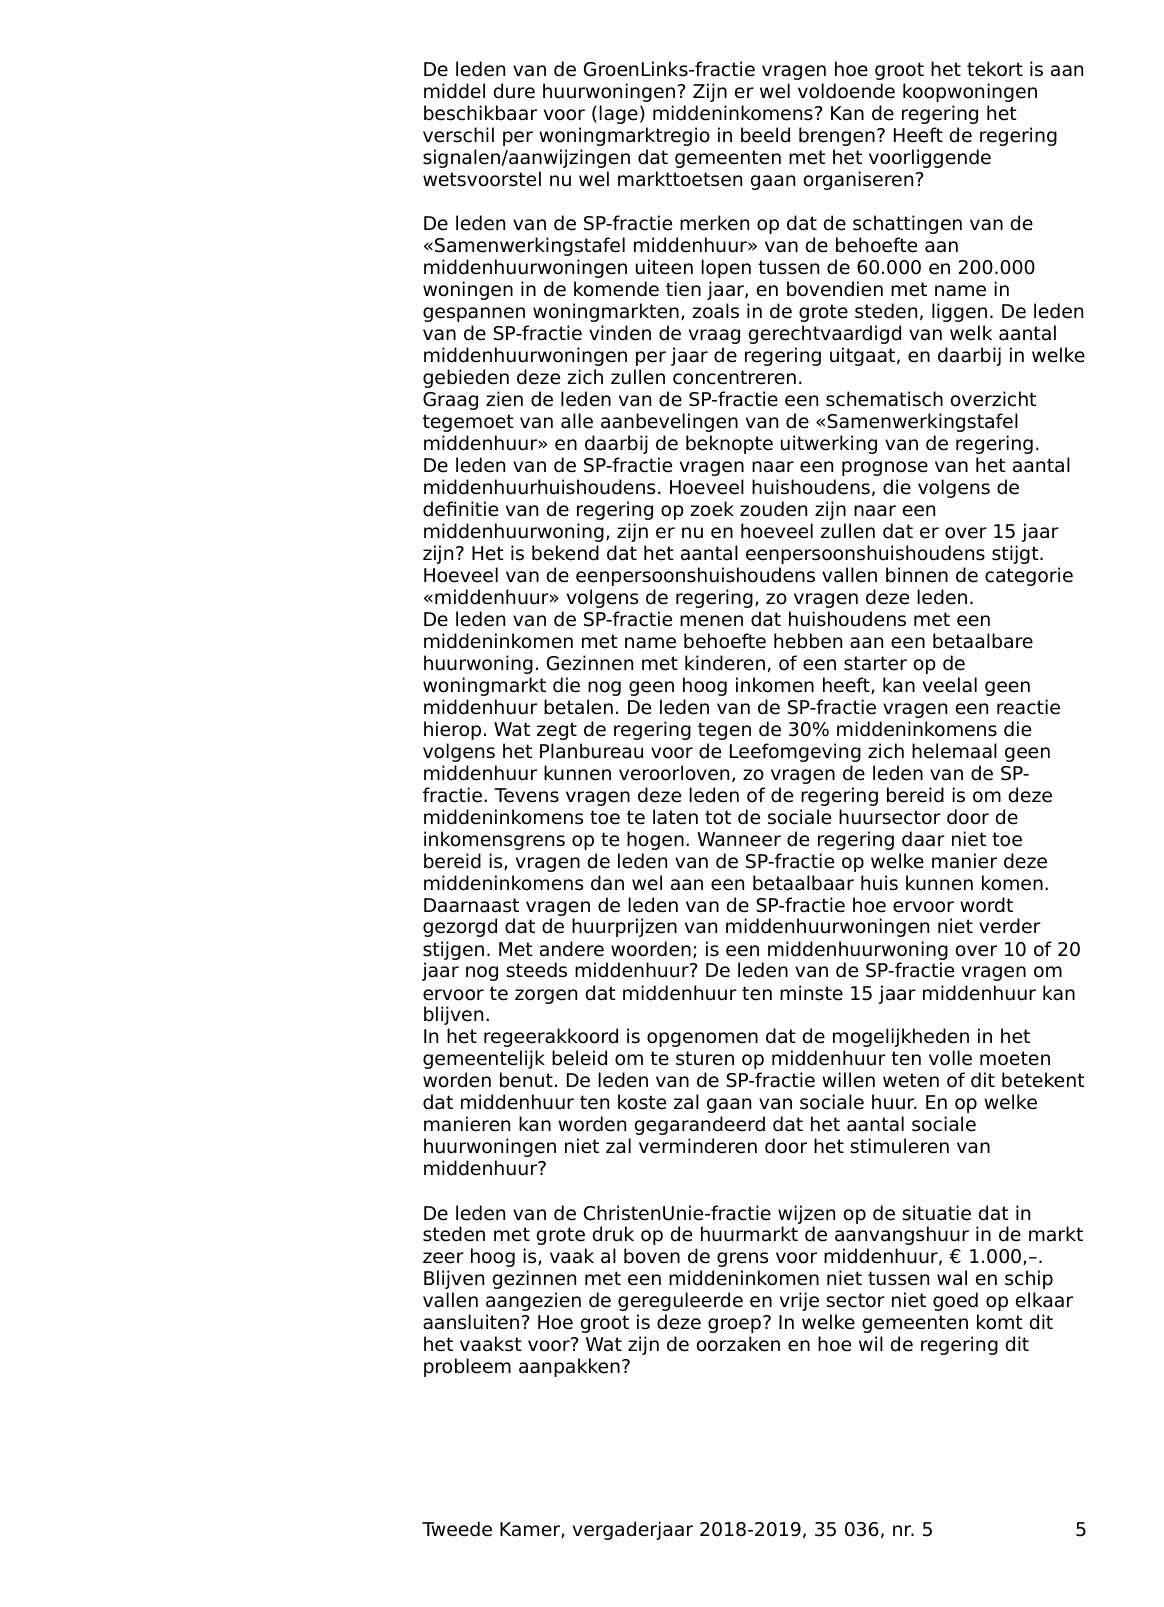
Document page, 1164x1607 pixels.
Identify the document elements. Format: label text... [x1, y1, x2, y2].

text De leden van de SP-fractie vragen naar een prognose van het aantal middenhuurhuishoudens. Hoeveel huishoudens, die volgens de definitie van de regering op zoek zouden zijn naar een middenhuurwoning, zijn er nu en hoeveel zullen dat er over 15 jaar zijn? Het is bekend dat het aantal eenpersoonshuishoudens stijgt. Hoeveel van de eenpersoonshuishoudens vallen binnen de categorie «middenhuur» volgens de regering, zo vragen deze leden. [422, 455, 1087, 609]
text De leden van de ChristenUnie-fractie wijzen op de situatie dat in steden met grote druk op de huurmarkt de aanvangshuur in de markt zeer hoog is, vaak al boven de grens voor middenhuur, € 1.000,–. Blijven gezinnen met een middeninkomen niet tussen wal en schip vallen aangezien de gereguleerde en vrije sector niet goed op elkaar aansluiten? Hoe groot is deze groep? In welke gemeenten komt dit het vaakst voor? Wat zijn de oorzaken en hoe wil de regering dit probleem aanpakken? [422, 1202, 1087, 1378]
text De leden van de SP-fractie merken op dat de schattingen van de «Samenwerkingstafel middenhuur» van de behoefte aan middenhuurwoningen uiteen lopen tussen de 60.000 en 200.000 woningen in de komende tien jaar, en bovendien met name in gespannen woningmarkten, zoals in de grote steden, liggen. De leden van de SP-fractie vinden de vraag gerechtvaardigd van welk aantal middenhuurwoningen per jaar de regering uitgaat, en daarbij in welke gebieden deze zich zullen concentreren. [422, 213, 1087, 389]
text De leden van de GroenLinks-fractie vragen hoe groot het tekort is aan middel dure huurwoningen? Zijn er wel voldoende koopwoningen beschikbaar voor (lage) middeninkomens? Kan de regering het verschil per woningmarktregio in beeld brengen? Heeft de regering signalen/aanwijzingen dat gemeenten met het voorliggende wetsvoorstel nu wel markttoetsen gaan organiseren? [422, 59, 1087, 191]
text De leden van de SP-fractie menen dat huishoudens met een middeninkomen met name behoefte hebben aan een betaalbare huurwoning. Gezinnen met kinderen, of een starter op de woningmarkt die nog geen hoog inkomen heeft, kan veelal geen middenhuur betalen. De leden van de SP-fractie vragen een reactie hierop. Wat zegt de regering tegen de 30% middeninkomens die volgens het Planbureau voor de Leefomgeving zich helemaal geen middenhuur kunnen veroorloven, zo vragen de leden van de SP-fractie. Tevens vragen deze leden of de regering bereid is om deze middeninkomens toe te laten tot de sociale huursector door de inkomensgrens op te hogen. Wanneer de regering daar niet toe bereid is, vragen de leden van de SP-fractie op welke manier deze middeninkomens dan wel aan een betaalbaar huis kunnen komen. [422, 609, 1087, 894]
text Graag zien de leden van de SP-fractie een schematisch overzicht tegemoet van alle aanbevelingen van de «Samenwerkingstafel middenhuur» en daarbij de beknopte uitwerking van de regering. [422, 389, 1087, 455]
text Daarnaast vragen de leden van de SP-fractie hoe ervoor wordt gezorgd dat de huurprijzen van middenhuurwoningen niet verder stijgen. Met andere woorden; is een middenhuurwoning over 10 of 20 jaar nog steeds middenhuur? De leden van de SP-fractie vragen om ervoor te zorgen dat middenhuur ten minste 15 jaar middenhuur kan blijven. [422, 894, 1087, 1026]
text In het regeerakkoord is opgenomen dat de mogelijkheden in het gemeentelijk beleid om te sturen op middenhuur ten volle moeten worden benut. De leden van de SP-fractie willen weten of dit betekent dat middenhuur ten koste zal gaan van sociale huur. En op welke manieren kan worden gegarandeerd dat het aantal sociale huurwoningen niet zal verminderen door het stimuleren van middenhuur? [422, 1026, 1087, 1180]
